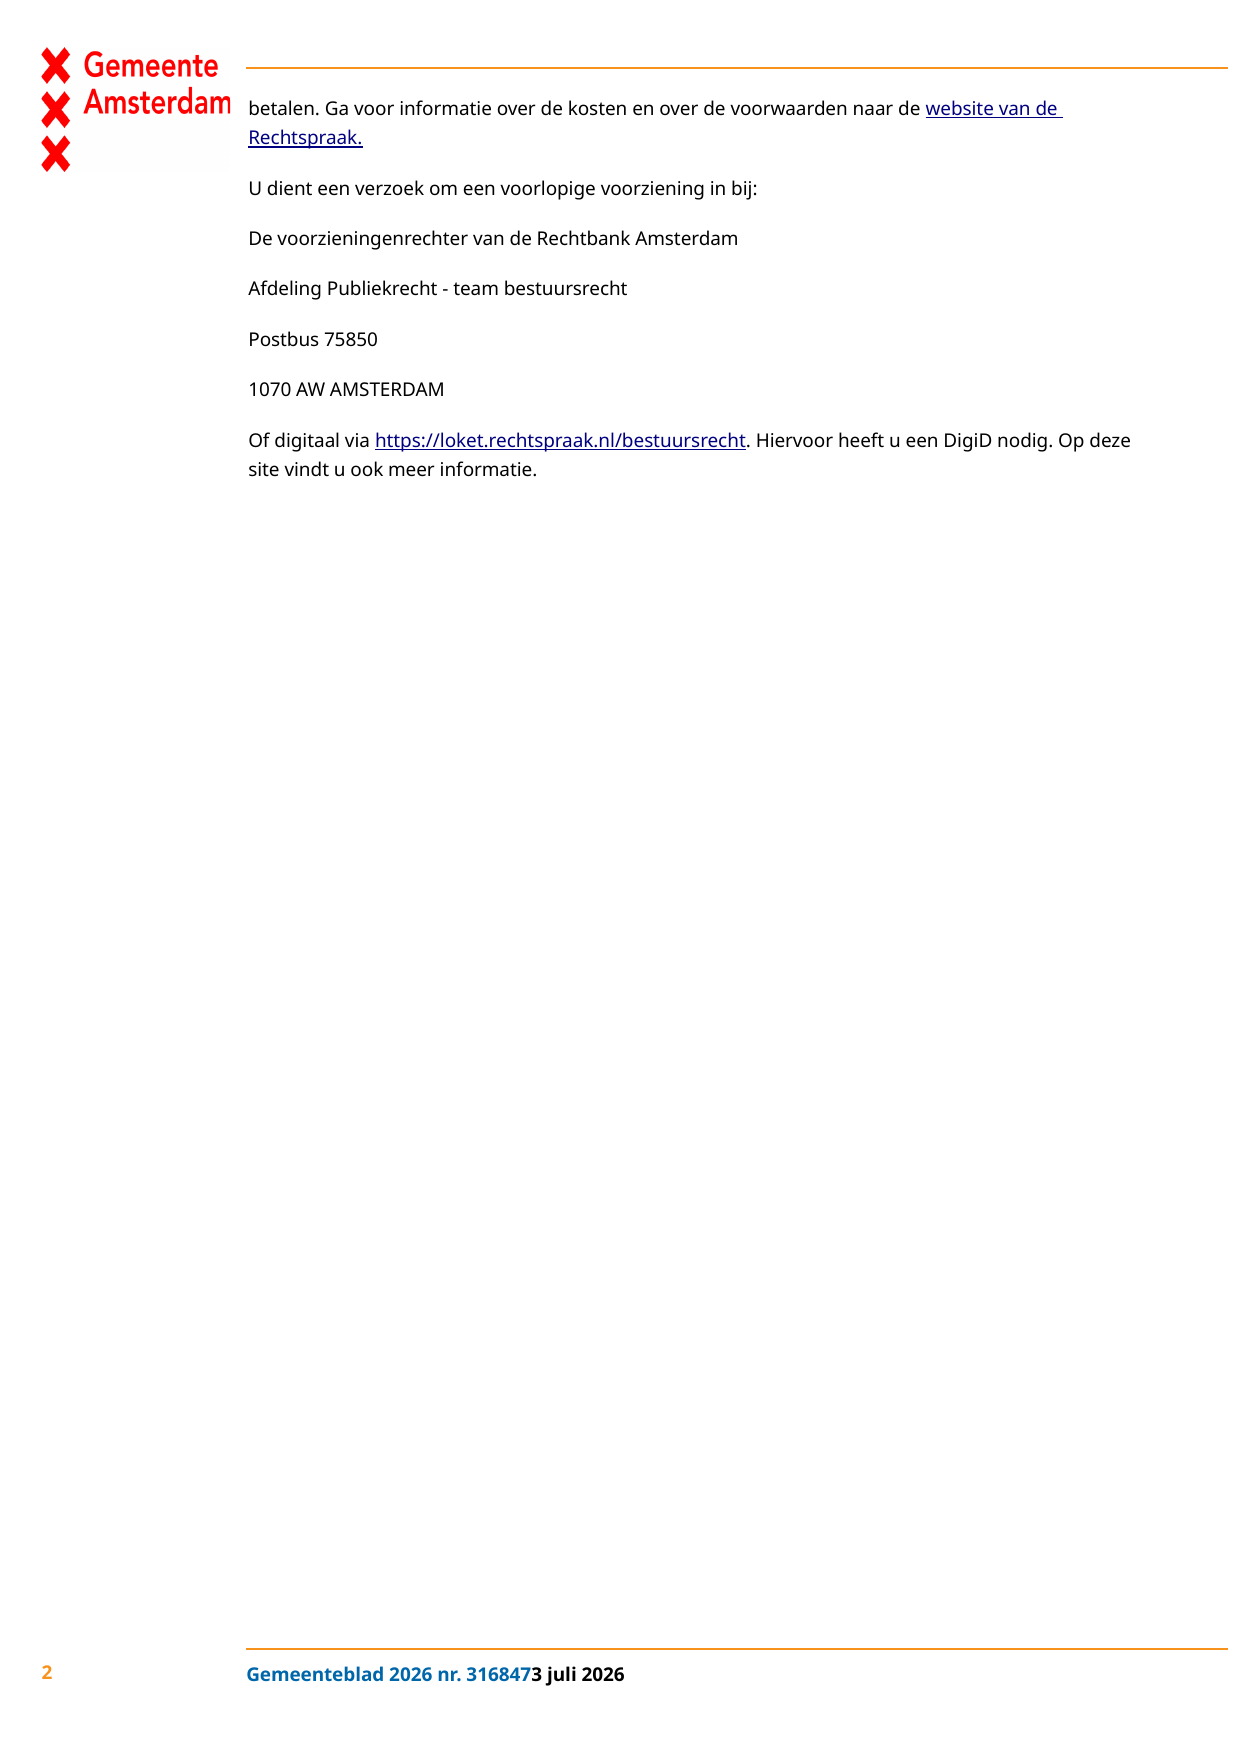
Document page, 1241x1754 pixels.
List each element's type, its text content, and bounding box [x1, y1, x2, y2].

text 1070 AW AMSTERDAM [248, 376, 1152, 402]
text Postbus 75850 [248, 326, 1152, 352]
text betalen. Ga voor informatie over de kosten en over de voorwaarden naar de website van de Rechtspraak. [248, 95, 1152, 150]
picture [41, 47, 231, 172]
text U dient een verzoek om een voorlopige voorziening in bij: [248, 175, 1152, 201]
text Of digitaal via https://loket.rechtspraak.nl/bestuursrecht. Hiervoor heeft u een DigiD nodig. Op deze site vindt u ook meer informatie. [248, 427, 1152, 482]
text De voorzieningenrechter van de Rechtbank Amsterdam [248, 225, 1152, 251]
text Afdeling Publiekrecht - team bestuursrecht [248, 276, 1152, 301]
